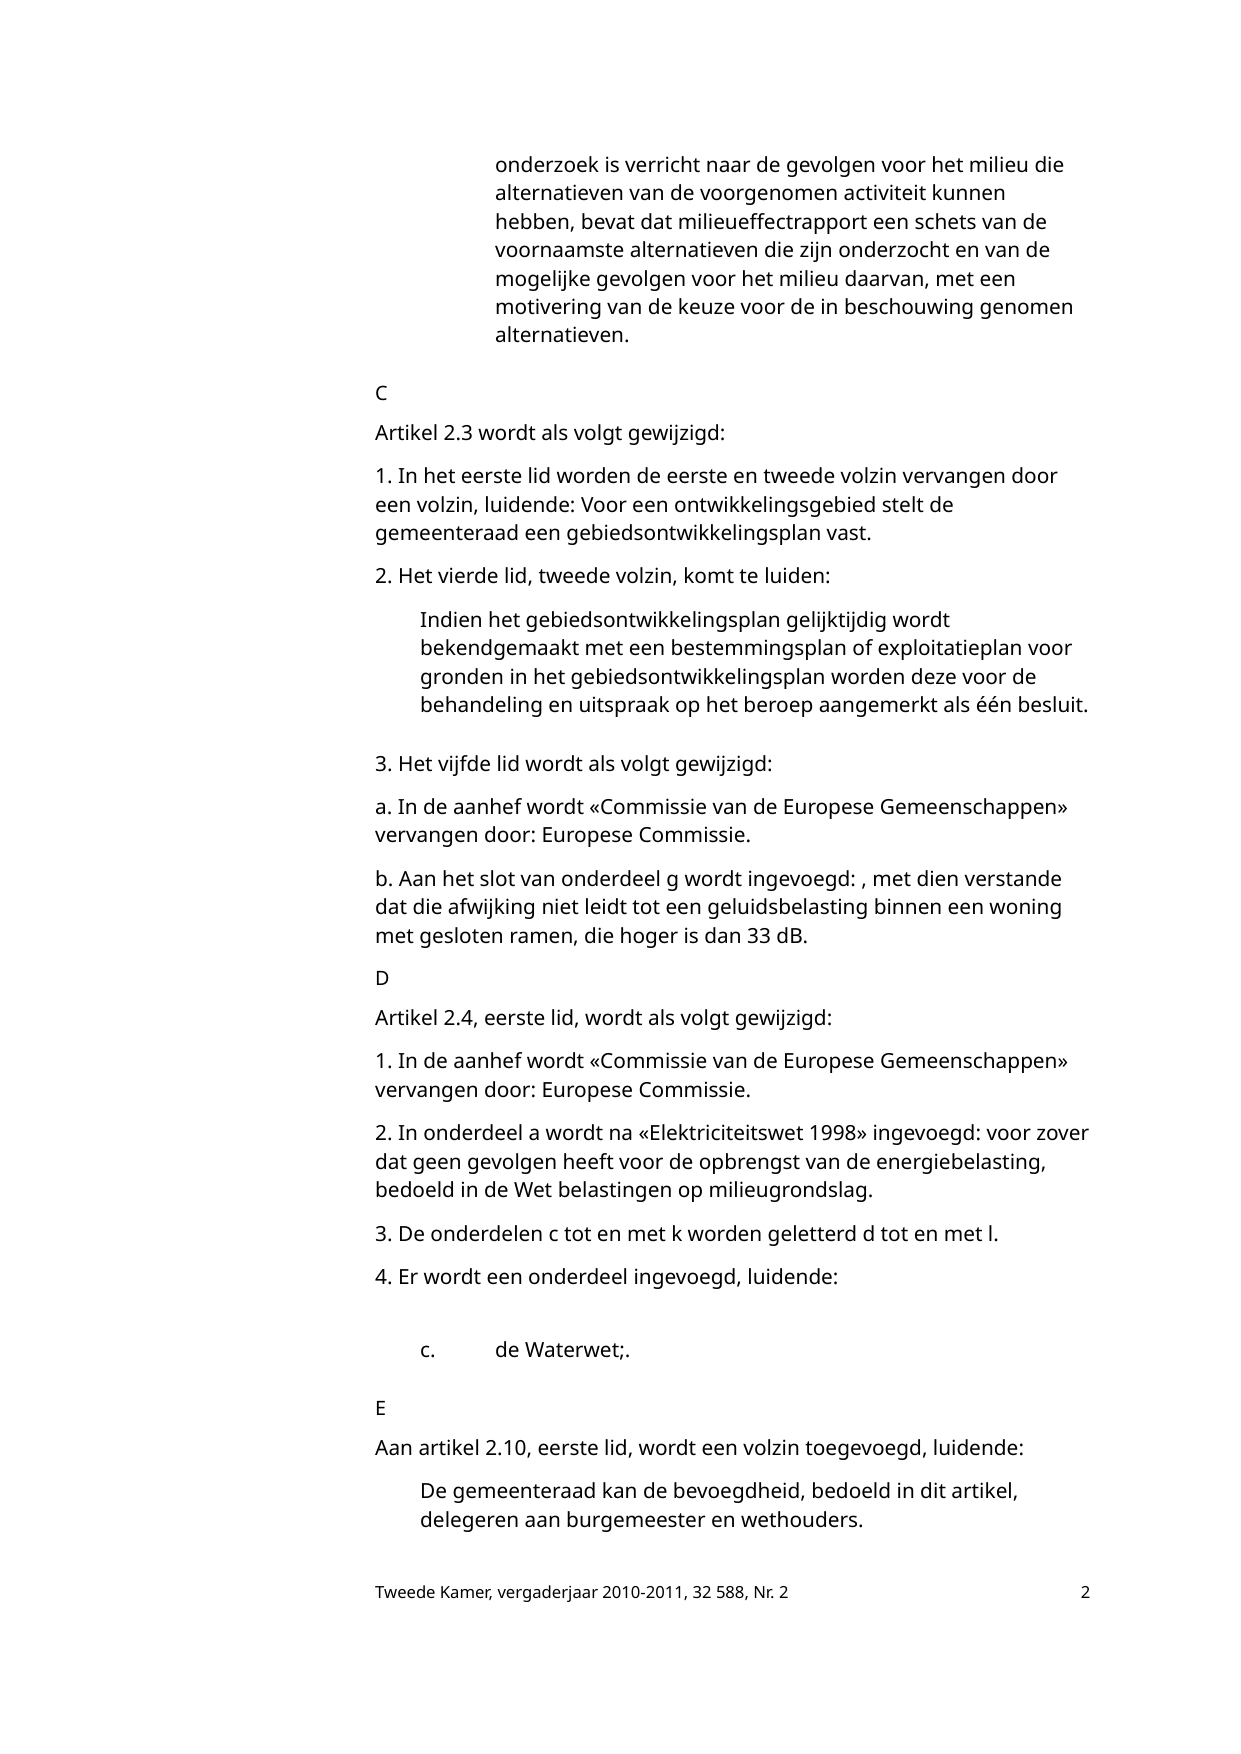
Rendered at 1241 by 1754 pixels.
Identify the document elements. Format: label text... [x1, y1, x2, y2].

text 2. Het vierde lid, tweede volzin, komt te luiden: [375, 562, 1090, 590]
text 2. In onderdeel a wordt na «Elektriciteitswet 1998» ingevoegd: voor zover dat geen gevolgen heeft voor de opbrengst van de energiebelasting, bedoeld in de Wet belastingen op milieugrondslag. [375, 1118, 1090, 1204]
text Artikel 2.4, eerste lid, wordt als volgt gewijzigd: [375, 1003, 1090, 1032]
text 1. In het eerste lid worden de eerste en tweede volzin vervangen door een volzin, luidende: Voor een ontwikkelingsgebied stelt de gemeenteraad een gebiedsontwikkelingsplan vast. [375, 461, 1090, 547]
text De gemeenteraad kan de bevoegdheid, bedoeld in dit artikel, delegeren aan burgemeester en wethouders. [420, 1476, 1090, 1533]
text b. Aan het slot van onderdeel g wordt ingevoegd: , met dien verstande dat die afwijking niet leidt tot een geluidsbelasting binnen een woning met gesloten ramen, die hoger is dan 33 dB. [375, 864, 1090, 949]
text 3. De onderdelen c tot en met k worden geletterd d tot en met l. [375, 1219, 1090, 1247]
text a. In de aanhef wordt «Commissie van de Europese Gemeenschappen» vervangen door: Europese Commissie. [375, 792, 1090, 849]
text 4. Er wordt een onderdeel ingevoegd, luidende: [375, 1262, 1090, 1291]
text E [375, 1394, 1090, 1421]
text C [375, 379, 1090, 406]
text 3. Het vijfde lid wordt als volgt gewijzigd: [375, 749, 1090, 777]
text Aan artikel 2.10, eerste lid, wordt een volzin toegevoegd, luidende: [375, 1433, 1090, 1461]
text Artikel 2.3 wordt als volgt gewijzigd: [375, 418, 1090, 446]
text Indien het gebiedsontwikkelingsplan gelijktijdig wordt bekendgemaakt met een bestemmingsplan of exploitatieplan voor gronden in het gebiedsontwikkelingsplan worden deze voor de behandeling en uitspraak op het beroep aangemerkt als één besluit. [420, 605, 1090, 719]
text 1. In de aanhef wordt «Commissie van de Europese Gemeenschappen» vervangen door: Europese Commissie. [375, 1047, 1090, 1103]
list de Waterwet;. [420, 1336, 1090, 1364]
text D [375, 964, 1090, 991]
list onderzoek is verricht naar de gevolgen voor het milieu die alternatieven van de voorgenomen activiteit kunnen hebben, bevat dat milieueffectrapport een schets van de voornaamste alternatieven die zijn onderzocht en van de mogelijke gevolgen voor het milieu daarvan, met een motivering van de keuze voor de in beschouwing genomen alternatieven. [420, 150, 1090, 349]
